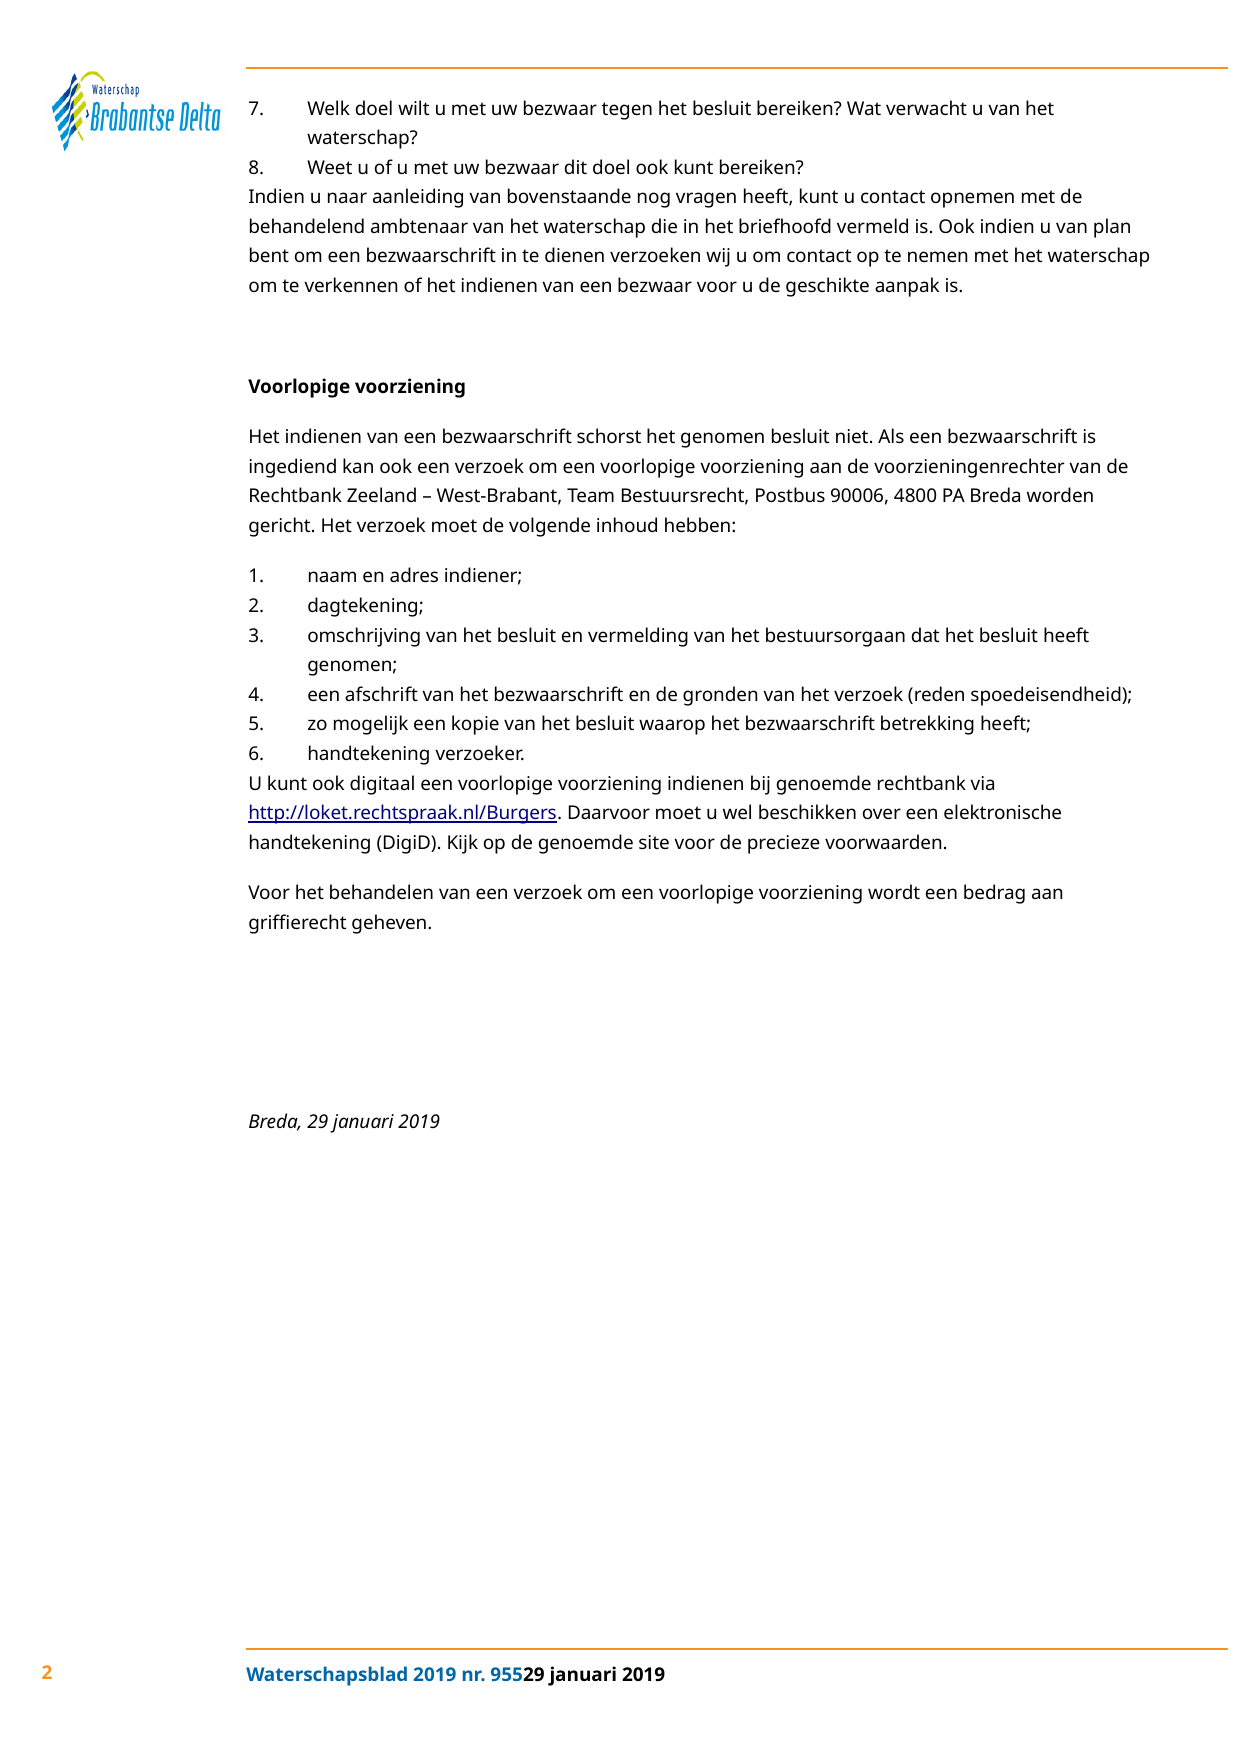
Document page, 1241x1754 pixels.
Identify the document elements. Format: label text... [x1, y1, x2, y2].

list naam en adres indiener; [248, 563, 1152, 588]
text Het indienen van een bezwaarschrift schorst het genomen besluit niet. Als een bezwaarschrift is ingediend kan ook een verzoek om een voorlopige voorziening aan de voorzieningenrechter van de Rechtbank Zeeland – West-Brabant, Team Bestuursrecht, Postbus 90006, 4800 PA Breda worden gericht. Het verzoek moet de volgende inhoud hebben: [248, 423, 1152, 538]
text U kunt ook digitaal een voorlopige voorziening indienen bij genoemde rechtbank via http://loket.rechtspraak.nl/Burgers. Daarvoor moet u wel beschikken over een elektronische handtekening (DigiD). Kijk op de genoemde site voor de precieze voorwaarden. [248, 770, 1152, 855]
list een afschrift van het bezwaarschrift en de gronden van het verzoek (reden spoedeisendheid); [248, 681, 1152, 707]
text Indien u naar aanleiding van bovenstaande nog vragen heeft, kunt u contact opnemen met de behandelend ambtenaar van het waterschap die in het briefhoofd vermeld is. Ook indien u van plan bent om een bezwaarschrift in te dienen verzoeken wij u om contact op te nemen met het waterschap om te verkennen of het indienen van een bezwaar voor u de geschikte aanpak is. [248, 183, 1152, 298]
list omschrijving van het besluit en vermelding van het bestuursorgaan dat het besluit heeft genomen; [248, 622, 1152, 677]
picture [41, 47, 231, 172]
list zo mogelijk een kopie van het besluit waarop het bezwaarschrift betrekking heeft; [248, 711, 1152, 736]
list Welk doel wilt u met uw bezwaar tegen het besluit bereiken? Wat verwacht u van het waterschap? [248, 95, 1152, 150]
text Breda, 29 januari 2019 [248, 1108, 1152, 1134]
list dagtekening; [248, 592, 1152, 618]
list handtekening verzoeker. [248, 740, 1152, 766]
text Voorlopige voorziening [248, 373, 1152, 399]
text Voor het behandelen van een verzoek om een voorlopige voorziening wordt een bedrag aan griffierecht geheven. [248, 879, 1152, 935]
list Weet u of u met uw bezwaar dit doel ook kunt bereiken? [248, 154, 1152, 180]
